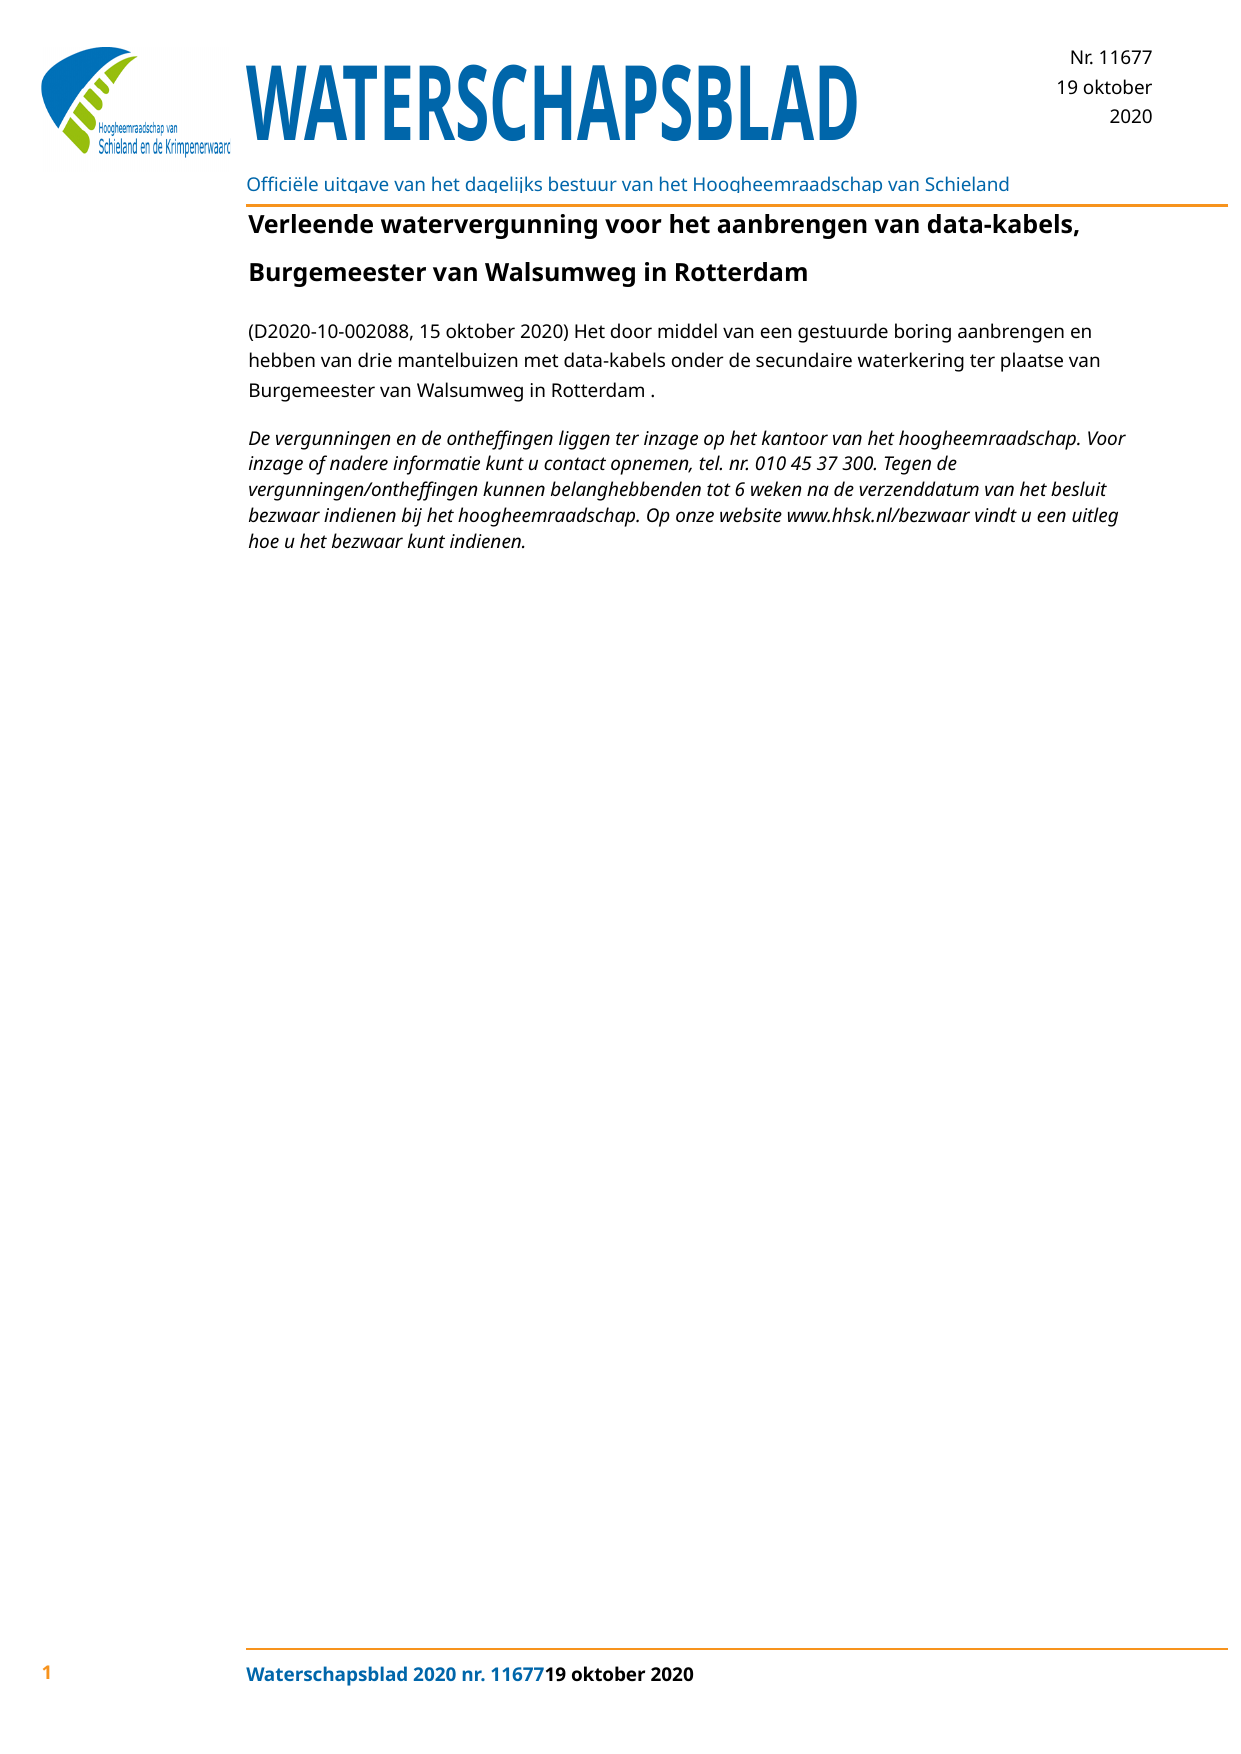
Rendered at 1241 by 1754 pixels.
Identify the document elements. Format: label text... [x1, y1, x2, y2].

text (D2020-10-002088, 15 oktober 2020) Het door middel van een gestuurde boring aanbrengen en hebben van drie mantelbuizen met data-kabels onder de secundaire waterkering ter plaatse van Burgemeester van Walsumweg in Rotterdam . [248, 318, 1152, 403]
picture [41, 47, 231, 172]
text De vergunningen en de ontheffingen liggen ter inzage op het kantoor van het hoogheemraadschap. Voor inzage of nadere informatie kunt u contact opnemen, tel. nr. 010 45 37 300. Tegen de vergunningen/ontheffingen kunnen belanghebbenden tot 6 weken na de verzenddatum van het besluit bezwaar indienen bij het hoogheemraadschap. Op onze website www.hhsk.nl/bezwaar vindt u een uitleg hoe u het bezwaar kunt indienen. [248, 425, 1152, 553]
text Verleende watervergunning voor het aanbrengen van data-kabels, Burgemeester van Walsumweg in Rotterdam [248, 207, 1152, 288]
